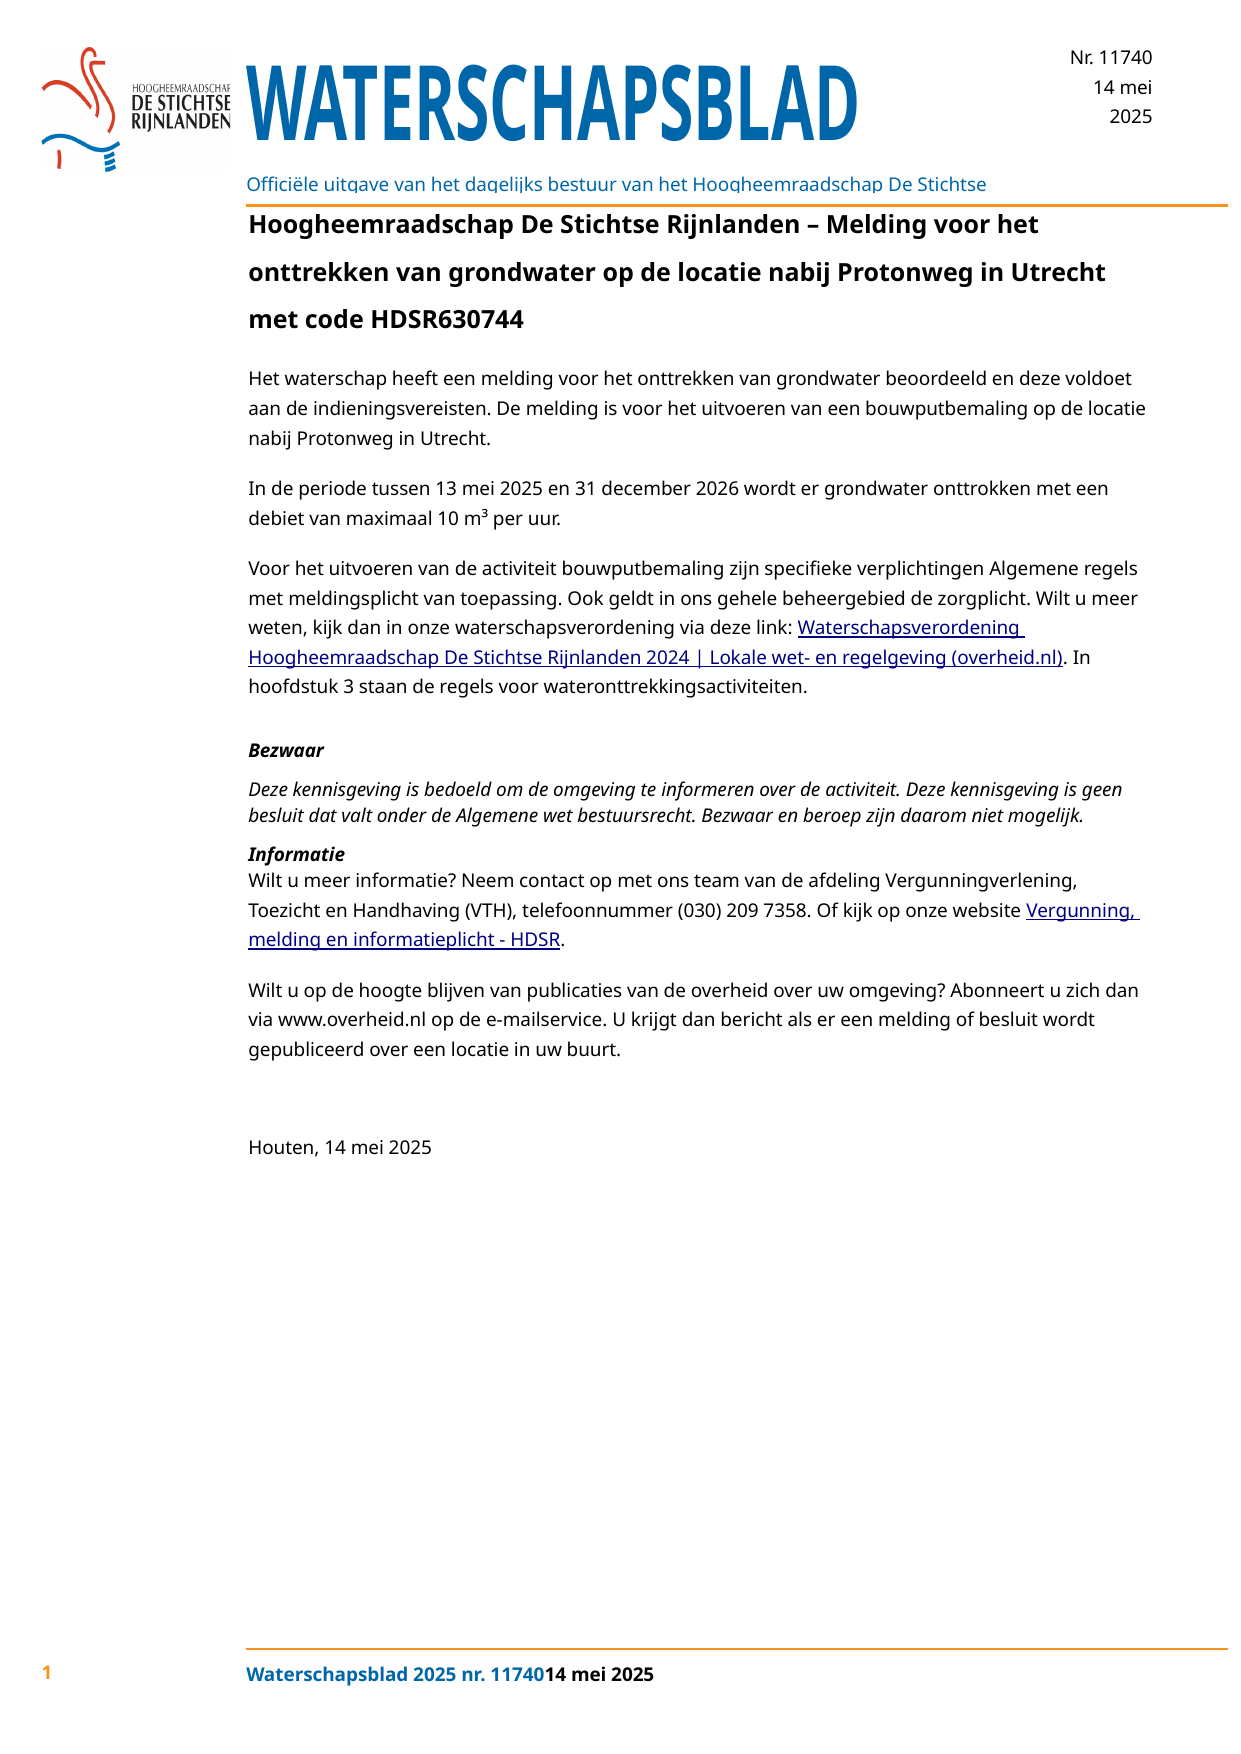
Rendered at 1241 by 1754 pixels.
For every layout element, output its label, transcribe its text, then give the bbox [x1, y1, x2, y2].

text Wilt u meer informatie? Neem contact op met ons team van de afdeling Vergunningverlening, Toezicht en Handhaving (VTH), telefoonnummer (030) 209 7358. Of kijk op onze website Vergunning, melding en informatieplicht - HDSR. [248, 867, 1152, 952]
text Het waterschap heeft een melding voor het onttrekken van grondwater beoordeeld en deze voldoet aan de indieningsvereisten. De melding is voor het uitvoeren van een bouwputbemaling op de locatie nabij Protonweg in Utrecht. [248, 366, 1152, 450]
picture [41, 47, 231, 172]
text Houten, 14 mei 2025 [248, 1134, 1152, 1160]
text Voor het uitvoeren van de activiteit bouwputbemaling zijn specifieke verplichtingen Algemene regels met meldingsplicht van toepassing. Ook geldt in ons gehele beheergebied de zorgplicht. Wilt u meer weten, kijk dan in onze waterschapsverordening via deze link: Waterschapsverordening Hoogheemraadschap De Stichtse Rijnlanden 2024 | Lokale wet- en regelgeving (overheid.nl). In hoofdstuk 3 staan de regels voor wateronttrekkingsactiviteiten. [248, 555, 1152, 699]
text Bezwaar [248, 737, 1152, 763]
text Wilt u op de hoogte blijven van publicaties van de overheid over uw omgeving? Abonneert u zich dan via www.overheid.nl op de e-mailservice. U krijgt dan bericht als er een melding of besluit wordt gepubliceerd over een locatie in uw buurt. [248, 977, 1152, 1062]
text Deze kennisgeving is bedoeld om de omgeving te informeren over de activiteit. Deze kennisgeving is geen besluit dat valt onder de Algemene wet bestuursrecht. Bezwaar en beroep zijn daarom niet mogelijk. [248, 777, 1152, 828]
text Hoogheemraadschap De Stichtse Rijnlanden – Melding voor het onttrekken van grondwater op de locatie nabij Protonweg in Utrecht met code HDSR630744 [248, 207, 1152, 336]
text Informatie [248, 842, 1152, 867]
text In de periode tussen 13 mei 2025 en 31 december 2026 wordt er grondwater onttrokken met een debiet van maximaal 10 m³ per uur. [248, 475, 1152, 530]
